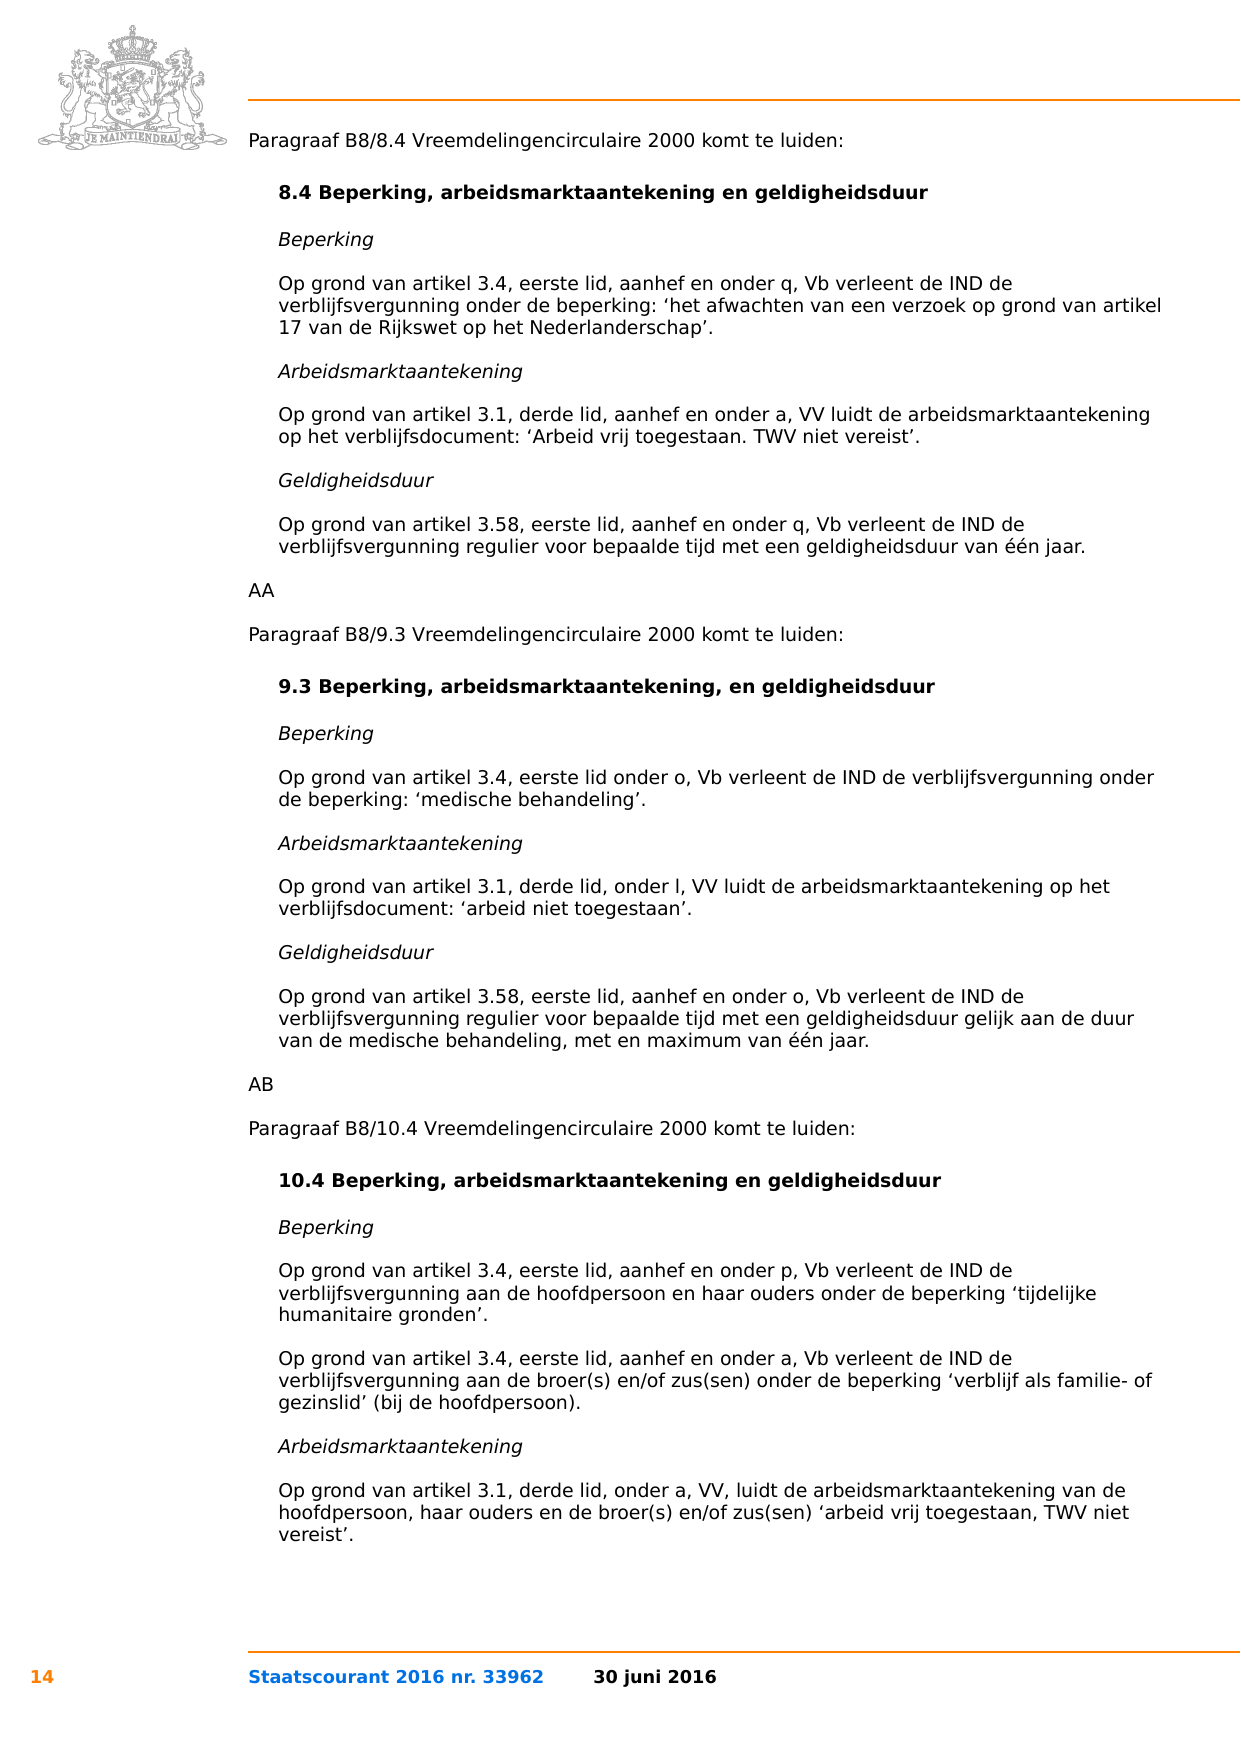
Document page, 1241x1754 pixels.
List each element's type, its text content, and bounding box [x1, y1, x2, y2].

subtitle 8.4 Beperking, arbeidsmarktaantekening en geldigheidsduur [278, 182, 1163, 204]
text Op grond van artikel 3.4, eerste lid, aanhef en onder a, Vb verleent de IND de verblijfsvergunning aan de broer(s) en/of zus(sen) onder de beperking ‘verblijf als familie- of gezinslid’ (bij de hoofdpersoon). [278, 1348, 1163, 1414]
text Op grond van artikel 3.58, eerste lid, aanhef en onder q, Vb verleent de IND de verblijfsvergunning regulier voor bepaalde tijd met een geldigheidsduur van één jaar. [278, 514, 1163, 558]
text Op grond van artikel 3.4, eerste lid, aanhef en onder p, Vb verleent de IND de verblijfsvergunning aan de hoofdpersoon en haar ouders onder de beperking ‘tijdelijke humanitaire gronden’. [278, 1260, 1163, 1326]
subtitle Geldigheidsduur [278, 942, 1163, 964]
text Op grond van artikel 3.1, derde lid, aanhef en onder a, VV luidt de arbeidsmarktaantekening op het verblijfsdocument: ‘Arbeid vrij toegestaan. TWV niet vereist’. [278, 404, 1163, 448]
text Op grond van artikel 3.4, eerste lid onder o, Vb verleent de IND de verblijfsvergunning onder de beperking: ‘medische behandeling’. [278, 767, 1163, 811]
subtitle Beperking [278, 1217, 1163, 1238]
text Paragraaf B8/8.4 Vreemdelingencirculaire 2000 komt te luiden: [248, 130, 1163, 152]
text Paragraaf B8/10.4 Vreemdelingencirculaire 2000 komt te luiden: [248, 1118, 1163, 1139]
text AA [248, 580, 1163, 602]
text Op grond van artikel 3.1, derde lid, onder a, VV, luidt de arbeidsmarktaantekening van de hoofdpersoon, haar ouders en de broer(s) en/of zus(sen) ‘arbeid vrij toegestaan, TWV niet vereist’. [278, 1480, 1163, 1546]
subtitle 10.4 Beperking, arbeidsmarktaantekening en geldigheidsduur [278, 1169, 1163, 1192]
subtitle Arbeidsmarktaantekening [278, 1436, 1163, 1458]
subtitle Beperking [278, 229, 1163, 251]
text AB [248, 1074, 1163, 1096]
picture [38, 25, 227, 150]
text Op grond van artikel 3.4, eerste lid, aanhef en onder q, Vb verleent de IND de verblijfsvergunning onder de beperking: ‘het afwachten van een verzoek op grond van artikel 17 van de Rijkswet op het Nederlanderschap’. [278, 273, 1163, 339]
subtitle Arbeidsmarktaantekening [278, 832, 1163, 854]
subtitle Arbeidsmarktaantekening [278, 361, 1163, 382]
text Op grond van artikel 3.1, derde lid, onder l, VV luidt de arbeidsmarktaantekening op het verblijfsdocument: ‘arbeid niet toegestaan’. [278, 876, 1163, 920]
subtitle Beperking [278, 723, 1163, 745]
subtitle 9.3 Beperking, arbeidsmarktaantekening, en geldigheidsduur [278, 676, 1163, 698]
text Paragraaf B8/9.3 Vreemdelingencirculaire 2000 komt te luiden: [248, 624, 1163, 646]
text Op grond van artikel 3.58, eerste lid, aanhef en onder o, Vb verleent de IND de verblijfsvergunning regulier voor bepaalde tijd met een geldigheidsduur gelijk aan de duur van de medische behandeling, met en maximum van één jaar. [278, 986, 1163, 1052]
subtitle Geldigheidsduur [278, 470, 1163, 492]
